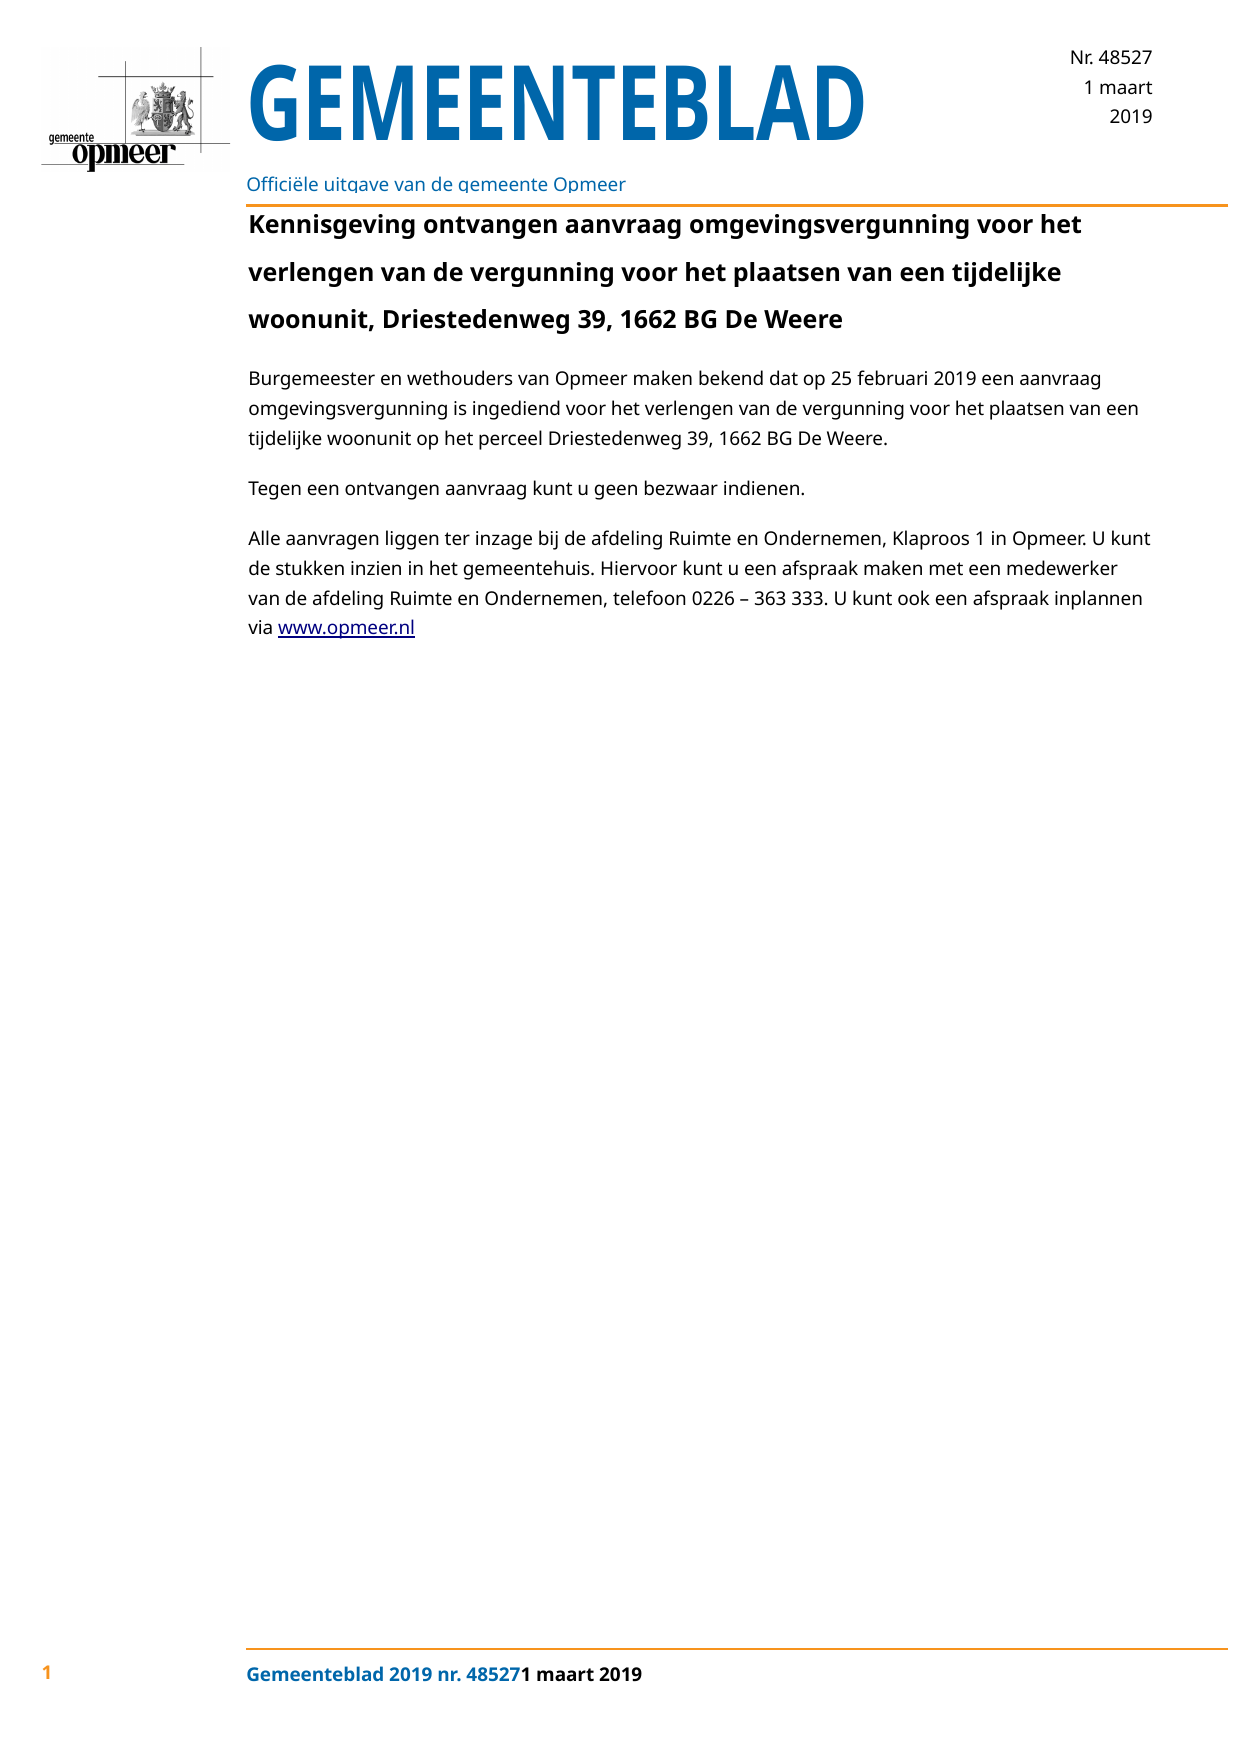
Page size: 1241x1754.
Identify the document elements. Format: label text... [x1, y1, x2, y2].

text Kennisgeving ontvangen aanvraag omgevingsvergunning voor het verlengen van de vergunning voor het plaatsen van een tijdelijke woonunit, Driestedenweg 39, 1662 BG De Weere [248, 207, 1152, 336]
text Burgemeester en wethouders van Opmeer maken bekend dat op 25 februari 2019 een aanvraag omgevingsvergunning is ingediend voor het verlengen van de vergunning voor het plaatsen van een tijdelijke woonunit op het perceel Driestedenweg 39, 1662 BG De Weere. [248, 366, 1152, 450]
text Alle aanvragen liggen ter inzage bij de afdeling Ruimte en Ondernemen, Klaproos 1 in Opmeer. U kunt de stukken inzien in het gemeentehuis. Hiervoor kunt u een afspraak maken met een medewerker van de afdeling Ruimte en Ondernemen, telefoon 0226 – 363 333. U kunt ook een afspraak inplannen via www.opmeer.nl [248, 526, 1152, 640]
text Tegen een ontvangen aanvraag kunt u geen bezwaar indienen. [248, 475, 1152, 501]
picture [41, 47, 231, 172]
